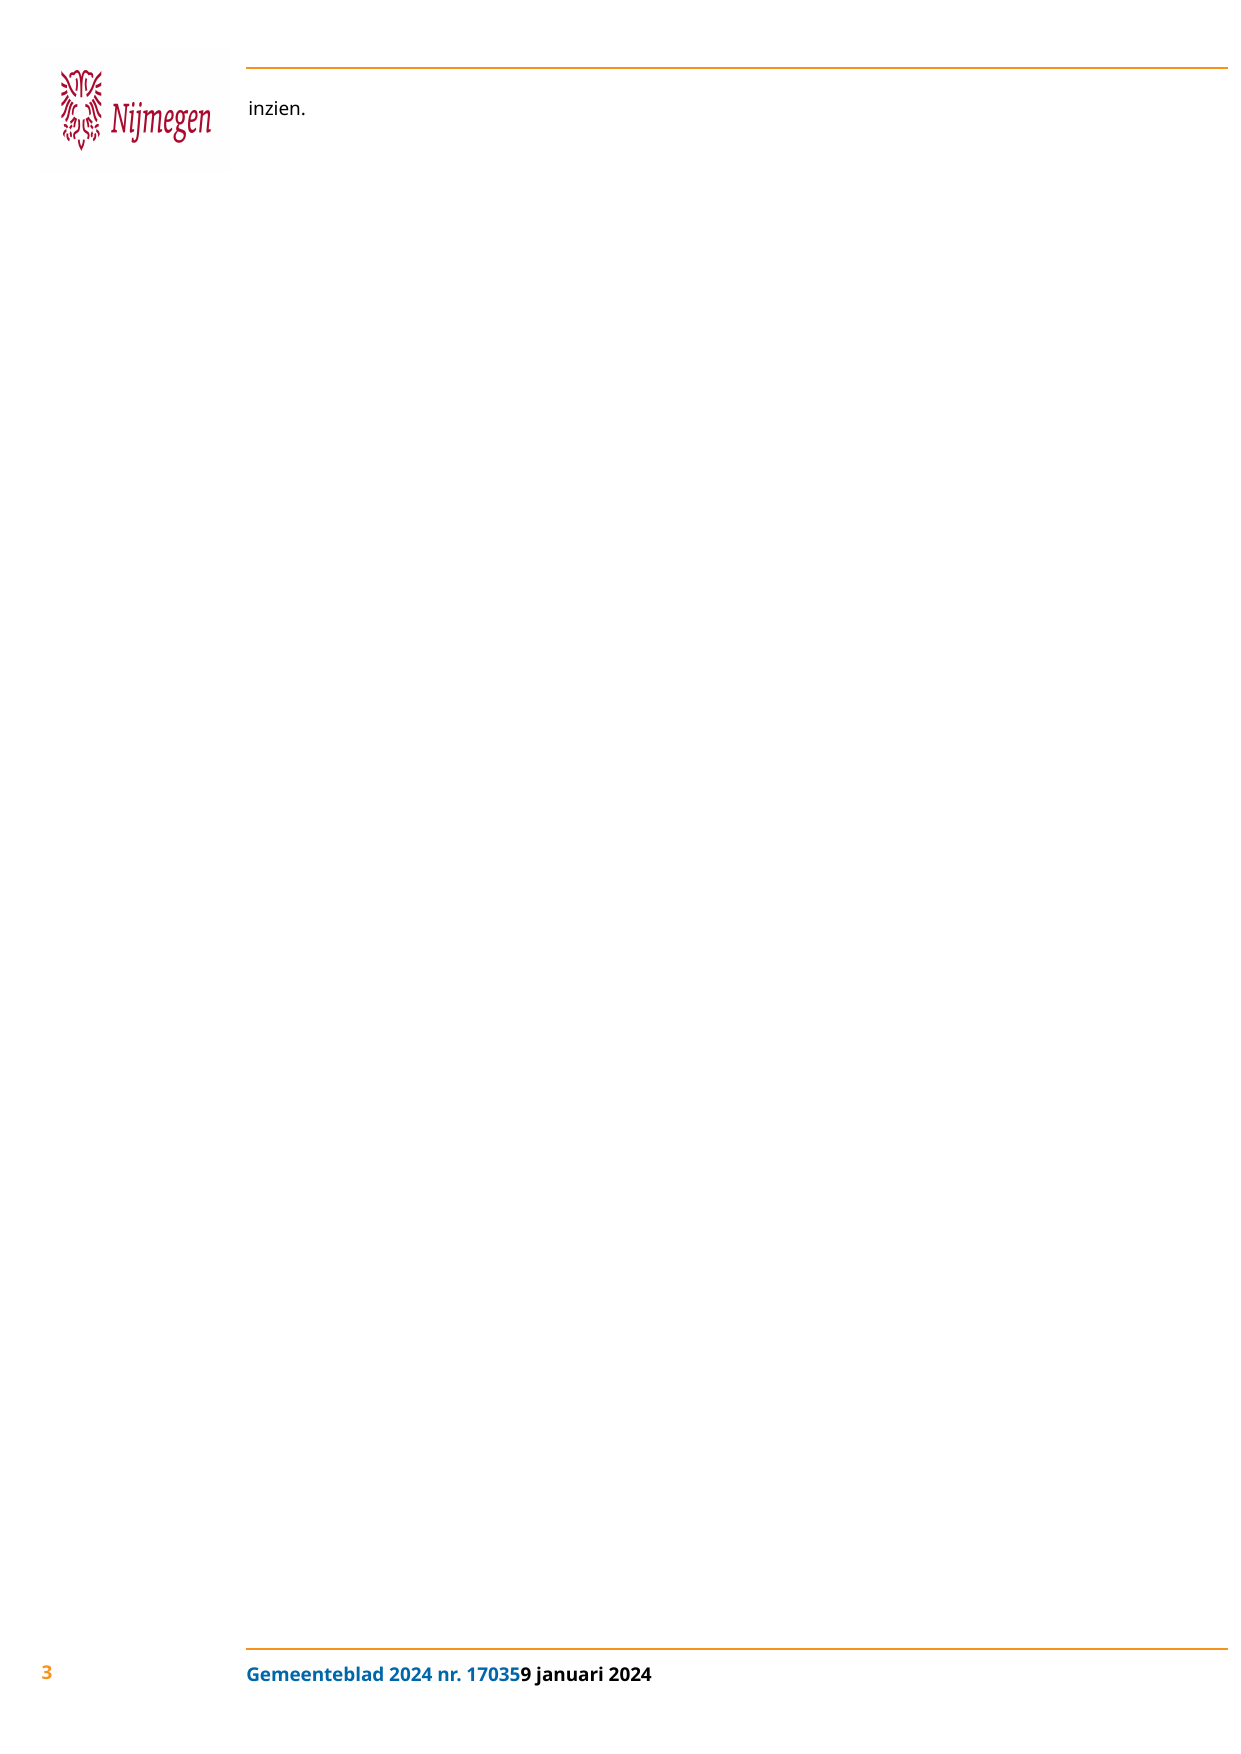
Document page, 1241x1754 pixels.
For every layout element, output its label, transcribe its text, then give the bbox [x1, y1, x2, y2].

text inzien. [248, 95, 1152, 121]
picture [41, 47, 231, 172]
